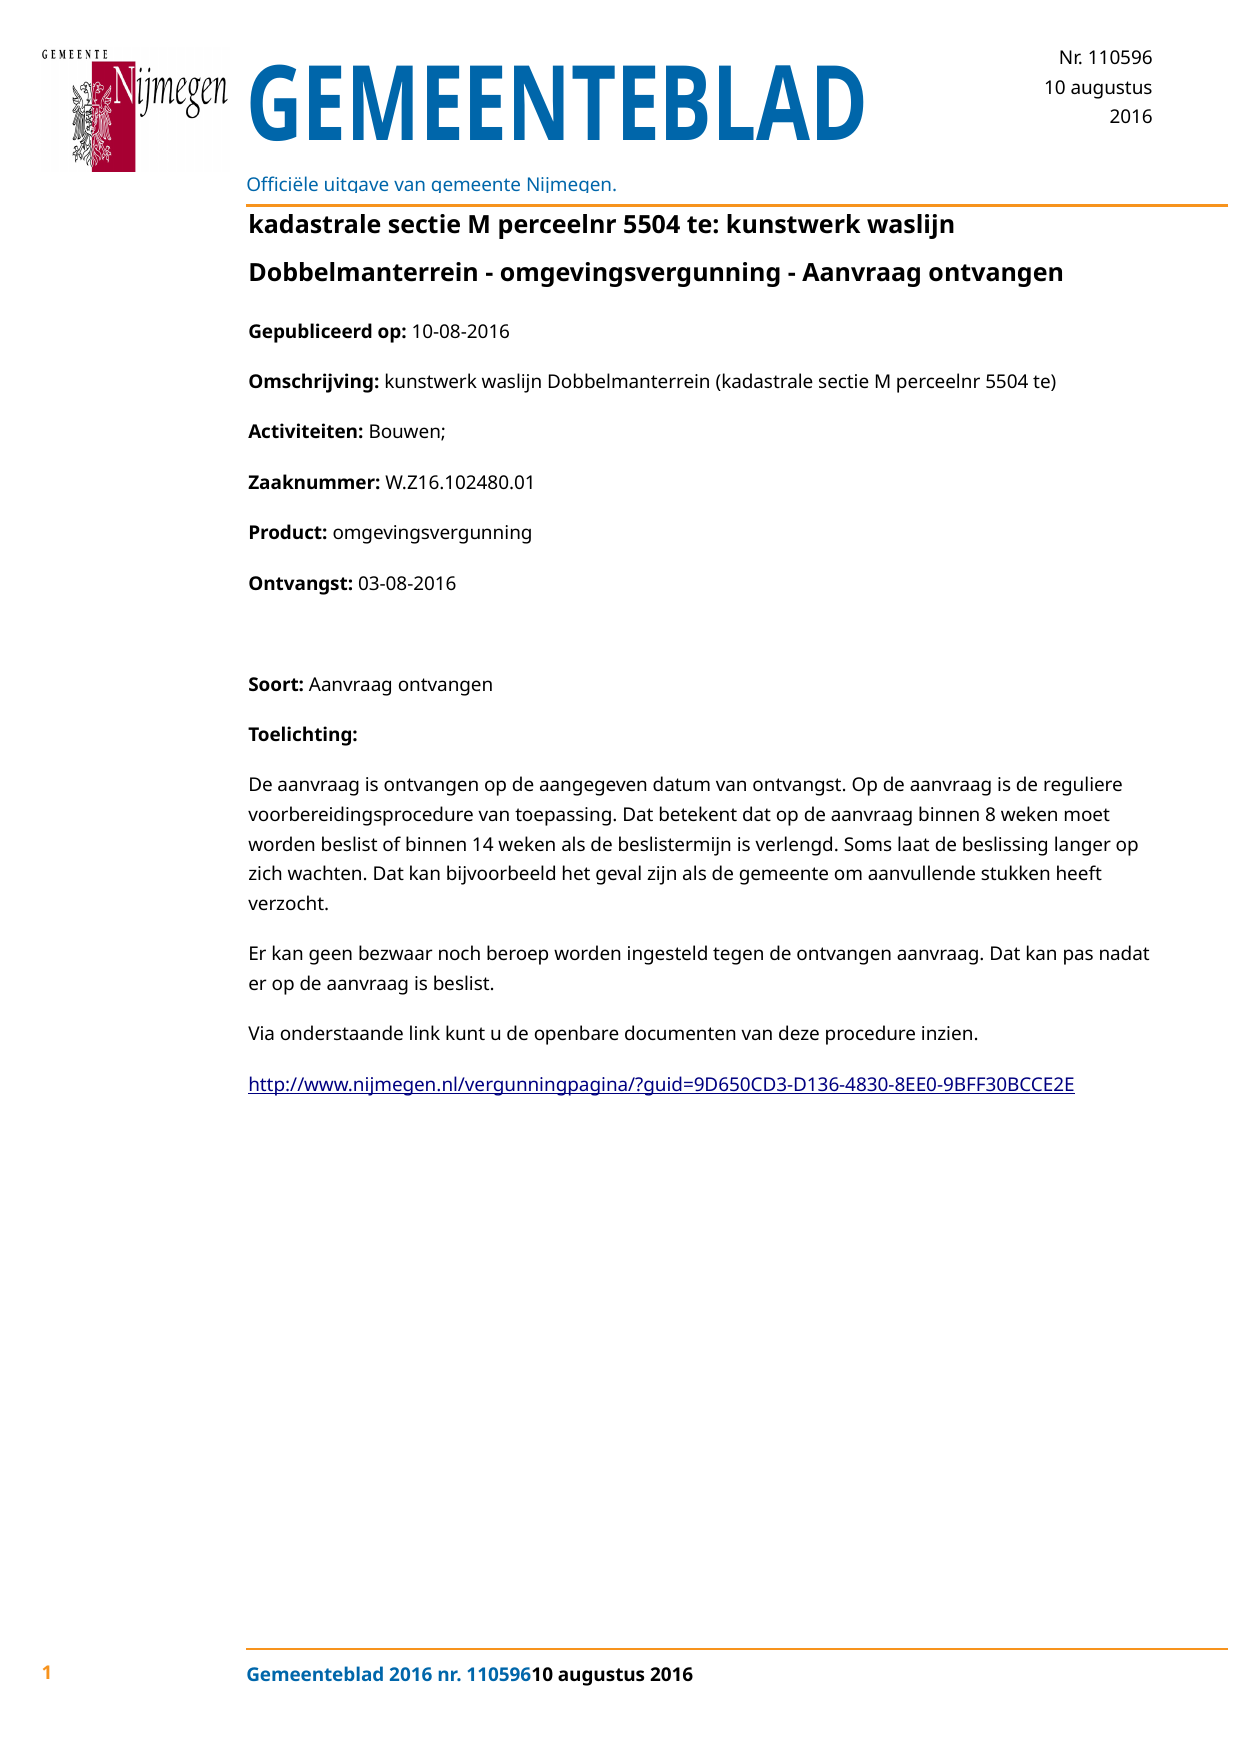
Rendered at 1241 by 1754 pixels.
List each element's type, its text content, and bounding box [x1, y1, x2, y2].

text Er kan geen bezwaar noch beroep worden ingesteld tegen de ontvangen aanvraag. Dat kan pas nadat er op de aanvraag is beslist. [248, 940, 1152, 996]
text Soort: Aanvraag ontvangen [248, 671, 1152, 697]
text Gepubliceerd op: 10-08-2016 [248, 318, 1152, 344]
text Ontvangst: 03-08-2016 [248, 570, 1152, 596]
text Via onderstaande link kunt u de openbare documenten van deze procedure inzien. [248, 1020, 1152, 1046]
text Zaaknummer: W.Z16.102480.01 [248, 469, 1152, 495]
text Activiteiten: Bouwen; [248, 419, 1152, 444]
text Omschrijving: kunstwerk waslijn Dobbelmanterrein (kadastrale sectie M perceelnr 5504 te) [248, 368, 1152, 394]
text De aanvraag is ontvangen op de aangegeven datum van ontvangst. Op de aanvraag is de reguliere voorbereidingsprocedure van toepassing. Dat betekent dat op de aanvraag binnen 8 weken moet worden beslist of binnen 14 weken als de beslistermijn is verlengd. Soms laat de beslissing langer op zich wachten. Dat kan bijvoorbeeld het geval zijn als de gemeente om aanvullende stukken heeft verzocht. [248, 772, 1152, 916]
text Product: omgevingsvergunning [248, 519, 1152, 545]
text http://www.nijmegen.nl/vergunningpagina/?guid=9D650CD3-D136-4830-8EE0-9BFF30BCCE2E [248, 1071, 1152, 1097]
picture [41, 47, 231, 172]
text Toelichting: [248, 721, 1152, 747]
text kadastrale sectie M perceelnr 5504 te: kunstwerk waslijn Dobbelmanterrein - omgevingsvergunning - Aanvraag ontvangen [248, 207, 1152, 288]
